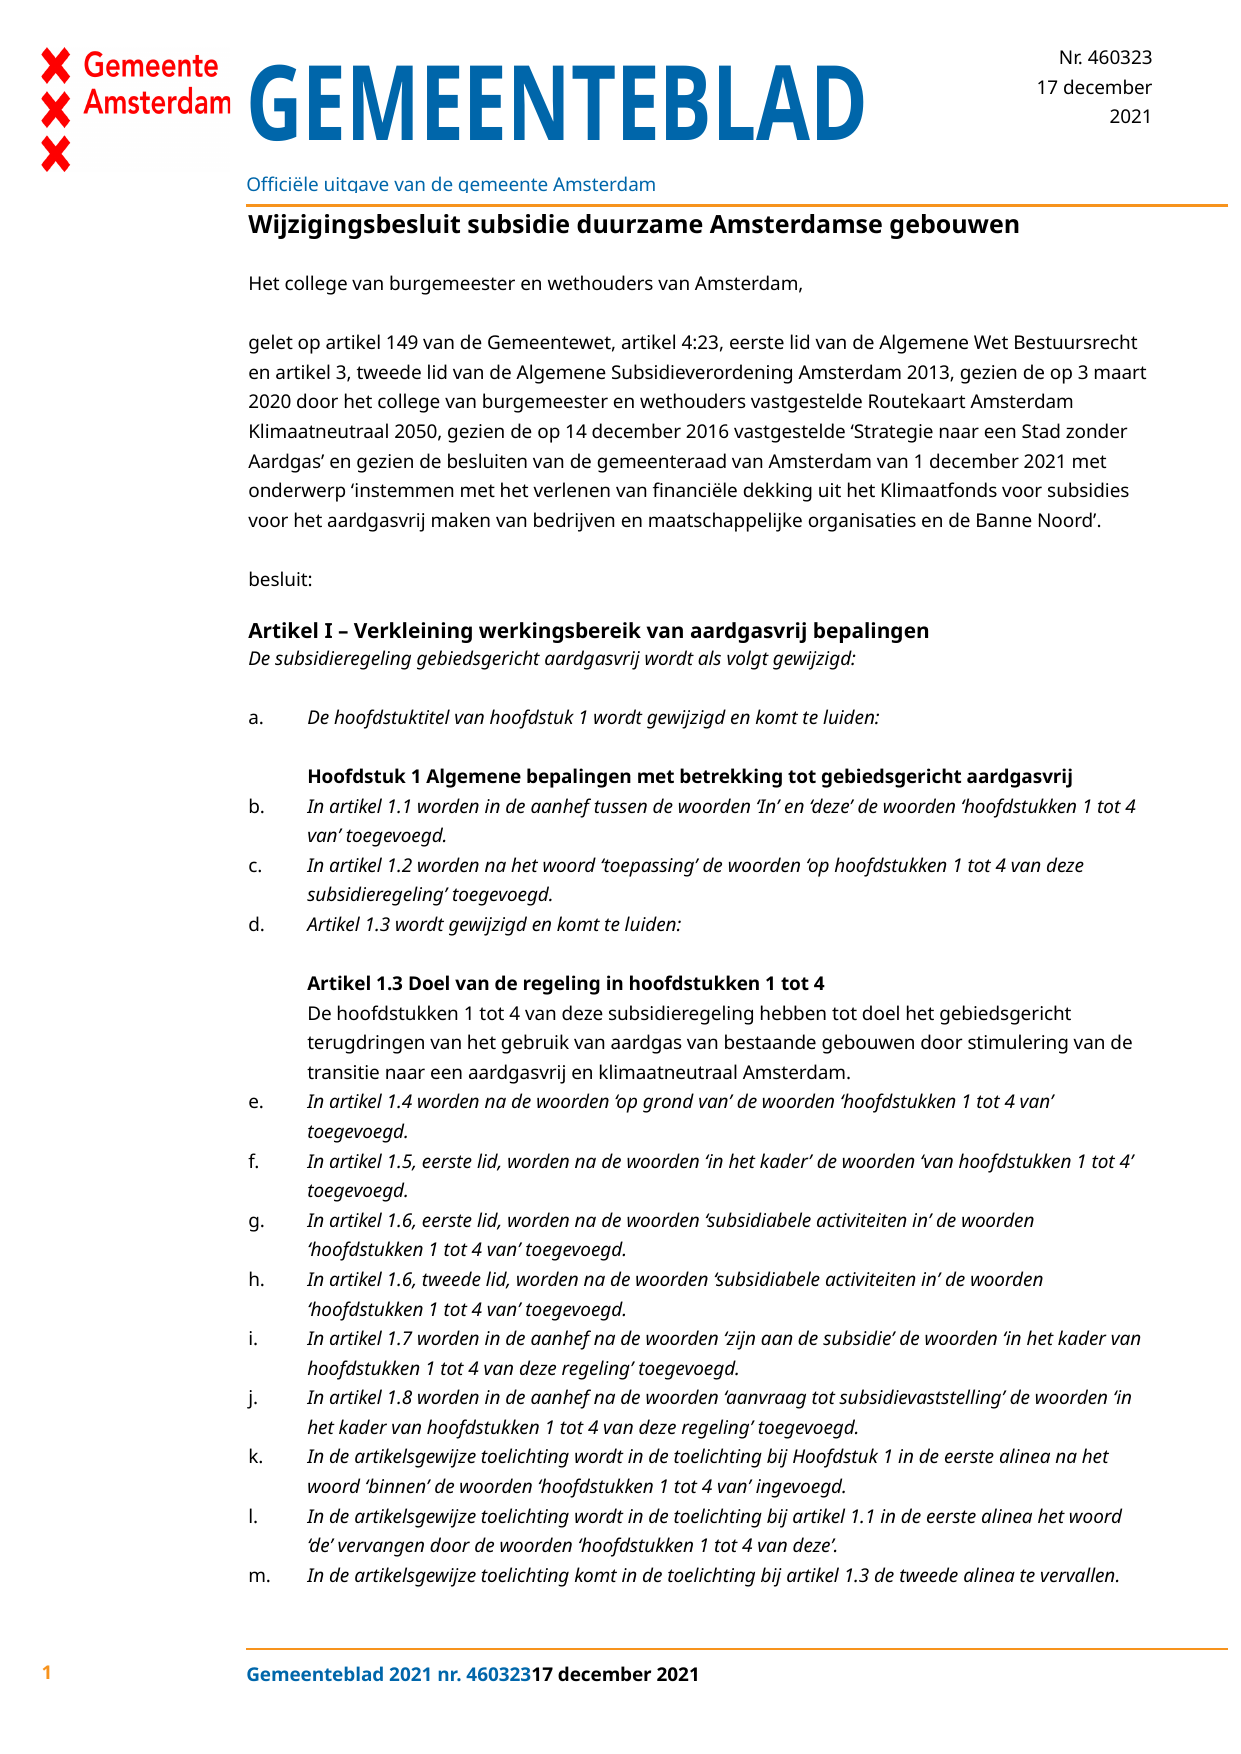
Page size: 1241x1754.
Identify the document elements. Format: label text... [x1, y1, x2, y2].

list In artikel 1.5, eerste lid, worden na de woorden ‘in het kader’ de woorden ‘van hoofdstukken 1 tot 4’ toegevoegd. [248, 1148, 1152, 1203]
list In artikel 1.6, tweede lid, worden na de woorden ‘subsidiabele activiteiten in’ de woorden ‘hoofdstukken 1 tot 4 van’ toegevoegd. [248, 1266, 1152, 1322]
list Hoofdstuk 1 Algemene bepalingen met betrekking tot gebiedsgericht aardgasvrij [248, 763, 1152, 789]
text Wijzigingsbesluit subsidie duurzame Amsterdamse gebouwen [248, 207, 1152, 241]
list Artikel 1.3 wordt gewijzigd en komt te luiden: [248, 911, 1152, 937]
text Het college van burgemeester en wethouders van Amsterdam, [248, 270, 1152, 296]
list In artikel 1.7 worden in de aanhef na de woorden ‘zijn aan de subsidie’ de woorden ‘in het kader van hoofdstukken 1 tot 4 van deze regeling’ toegevoegd. [248, 1325, 1152, 1381]
text gelet op artikel 149 van de Gemeentewet, artikel 4:23, eerste lid van de Algemene Wet Bestuursrecht en artikel 3, tweede lid van de Algemene Subsidieverordening Amsterdam 2013, gezien de op 3 maart 2020 door het college van burgemeester en wethouders vastgestelde Routekaart Amsterdam Klimaatneutraal 2050, gezien de op 14 december 2016 vastgestelde ‘Strategie naar een Stad zonder Aardgas’ en gezien de besluiten van de gemeenteraad van Amsterdam van 1 december 2021 met onderwerp ‘instemmen met het verlenen van financiële dekking uit het Klimaatfonds voor subsidies voor het aardgasvrij maken van bedrijven en maatschappelijke organisaties en de Banne Noord’. [248, 329, 1152, 533]
list In de artikelsgewijze toelichting wordt in de toelichting bij artikel 1.1 in de eerste alinea het woord ‘de’ vervangen door de woorden ‘hoofdstukken 1 tot 4 van deze’. [248, 1503, 1152, 1558]
text De subsidieregeling gebiedsgericht aardgasvrij wordt als volgt gewijzigd: [248, 645, 1152, 671]
list De hoofdstukken 1 tot 4 van deze subsidieregeling hebben tot doel het gebiedsgericht terugdringen van het gebruik van aardgas van bestaande gebouwen door stimulering van de transitie naar een aardgasvrij en klimaatneutraal Amsterdam. [248, 1000, 1152, 1085]
list In artikel 1.2 worden na het woord ‘toepassing’ de woorden ‘op hoofdstukken 1 tot 4 van deze subsidieregeling’ toegevoegd. [248, 852, 1152, 907]
list In artikel 1.4 worden na de woorden ‘op grond van’ de woorden ‘hoofdstukken 1 tot 4 van’ toegevoegd. [248, 1089, 1152, 1144]
text besluit: [248, 566, 1152, 592]
list Artikel 1.3 Doel van de regeling in hoofdstukken 1 tot 4 [248, 970, 1152, 996]
list In artikel 1.6, eerste lid, worden na de woorden ‘subsidiabele activiteiten in’ de woorden ‘hoofdstukken 1 tot 4 van’ toegevoegd. [248, 1207, 1152, 1262]
list De hoofdstuktitel van hoofdstuk 1 wordt gewijzigd en komt te luiden: [248, 704, 1152, 730]
list In de artikelsgewijze toelichting komt in de toelichting bij artikel 1.3 de tweede alinea te vervallen. [248, 1562, 1152, 1588]
list In de artikelsgewijze toelichting wordt in de toelichting bij Hoofdstuk 1 in de eerste alinea na het woord ‘binnen’ de woorden ‘hoofdstukken 1 tot 4 van’ ingevoegd. [248, 1444, 1152, 1499]
list In artikel 1.1 worden in de aanhef tussen de woorden ‘In’ en ‘deze’ de woorden ‘hoofdstukken 1 tot 4 van’ toegevoegd. [248, 793, 1152, 848]
picture [41, 47, 231, 172]
text Artikel I – Verkleining werkingsbereik van aardgasvrij bepalingen [248, 617, 1152, 645]
list In artikel 1.8 worden in de aanhef na de woorden ‘aanvraag tot subsidievaststelling’ de woorden ‘in het kader van hoofdstukken 1 tot 4 van deze regeling’ toegevoegd. [248, 1384, 1152, 1440]
